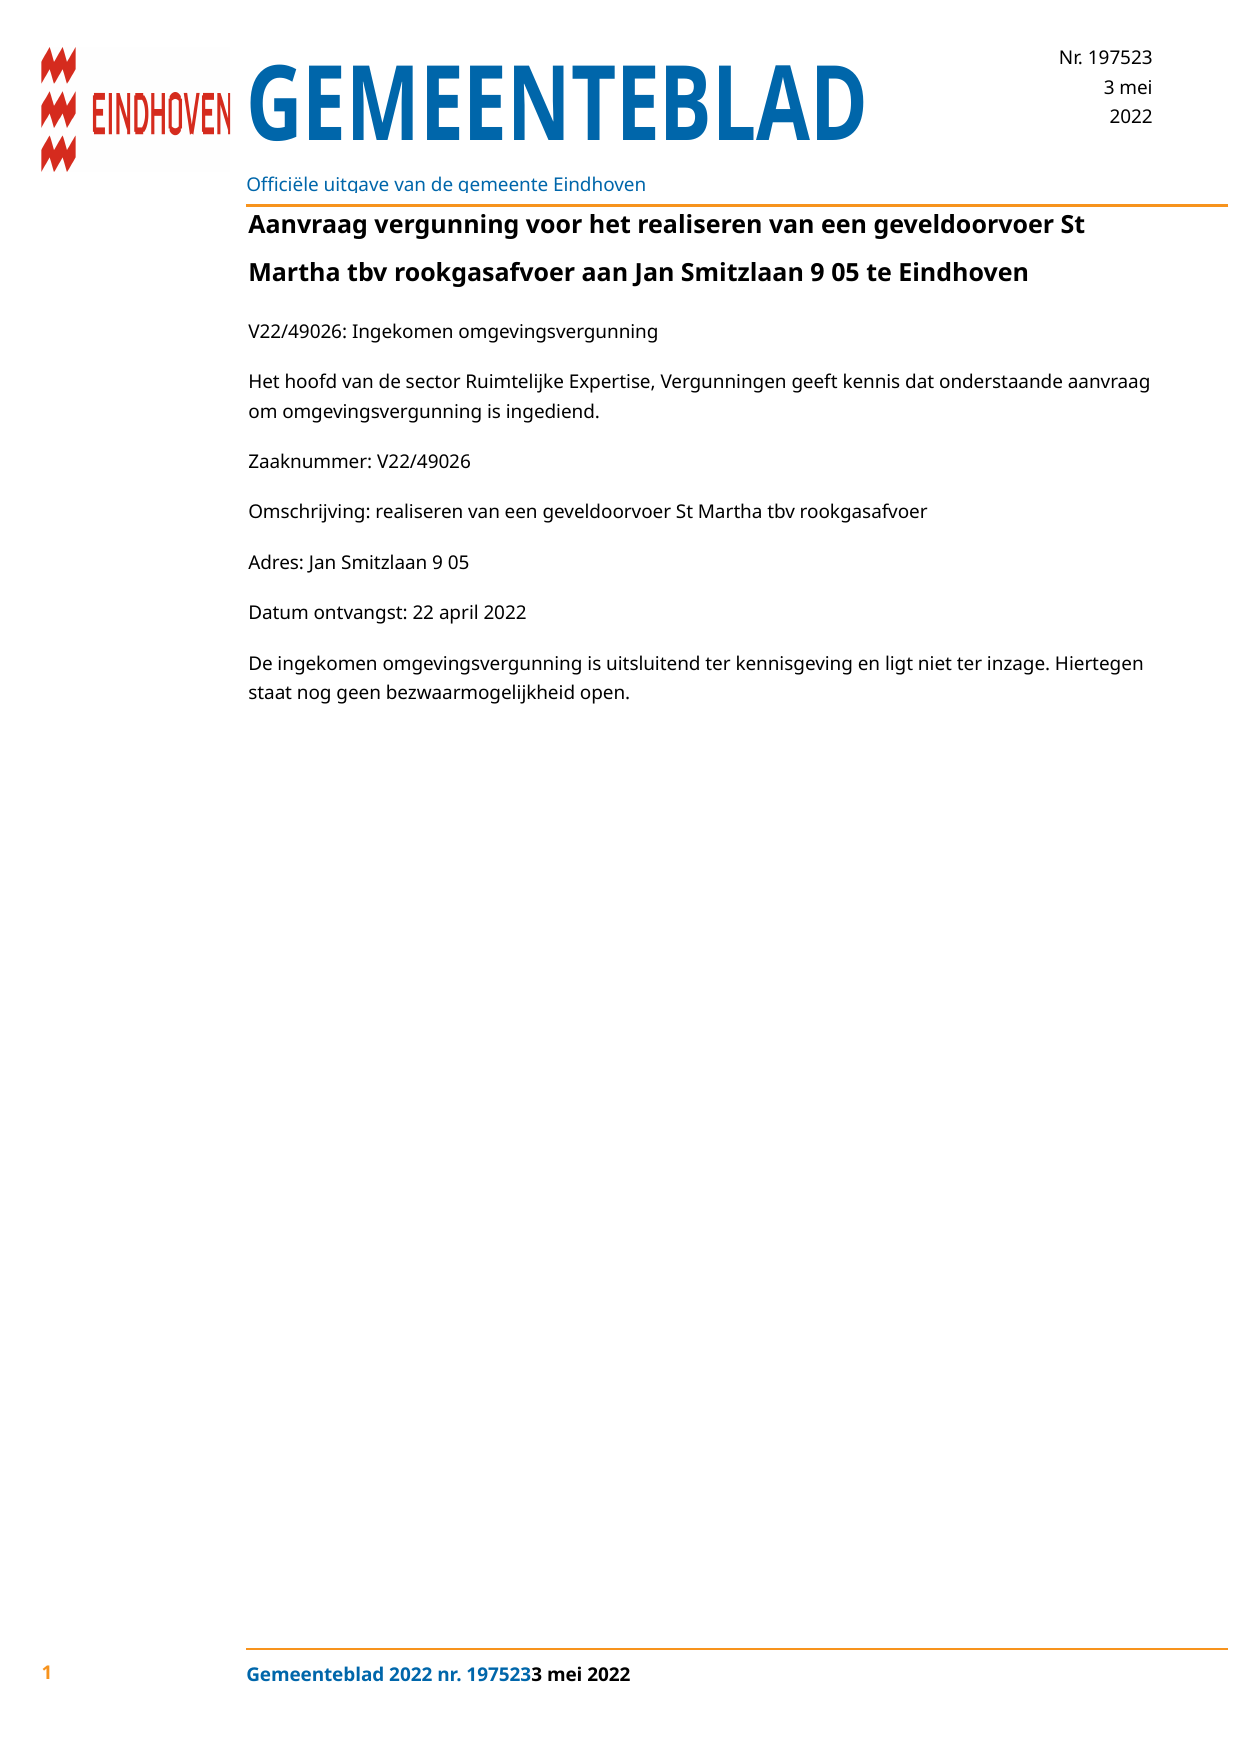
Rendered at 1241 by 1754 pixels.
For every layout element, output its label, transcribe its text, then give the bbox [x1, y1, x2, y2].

text Datum ontvangst: 22 april 2022 [248, 599, 1152, 625]
text De ingekomen omgevingsvergunning is uitsluitend ter kennisgeving en ligt niet ter inzage. Hiertegen staat nog geen bezwaarmogelijkheid open. [248, 650, 1152, 705]
text Adres: Jan Smitzlaan 9 05 [248, 549, 1152, 575]
text Het hoofd van de sector Ruimtelijke Expertise, Vergunningen geeft kennis dat onderstaande aanvraag om omgevingsvergunning is ingediend. [248, 368, 1152, 424]
text Aanvraag vergunning voor het realiseren van een geveldoorvoer St Martha tbv rookgasafvoer aan Jan Smitzlaan 9 05 te Eindhoven [248, 207, 1152, 288]
text V22/49026: Ingekomen omgevingsvergunning [248, 318, 1152, 344]
text Zaaknummer: V22/49026 [248, 448, 1152, 474]
text Omschrijving: realiseren van een geveldoorvoer St Martha tbv rookgasafvoer [248, 499, 1152, 524]
picture [41, 47, 231, 172]
